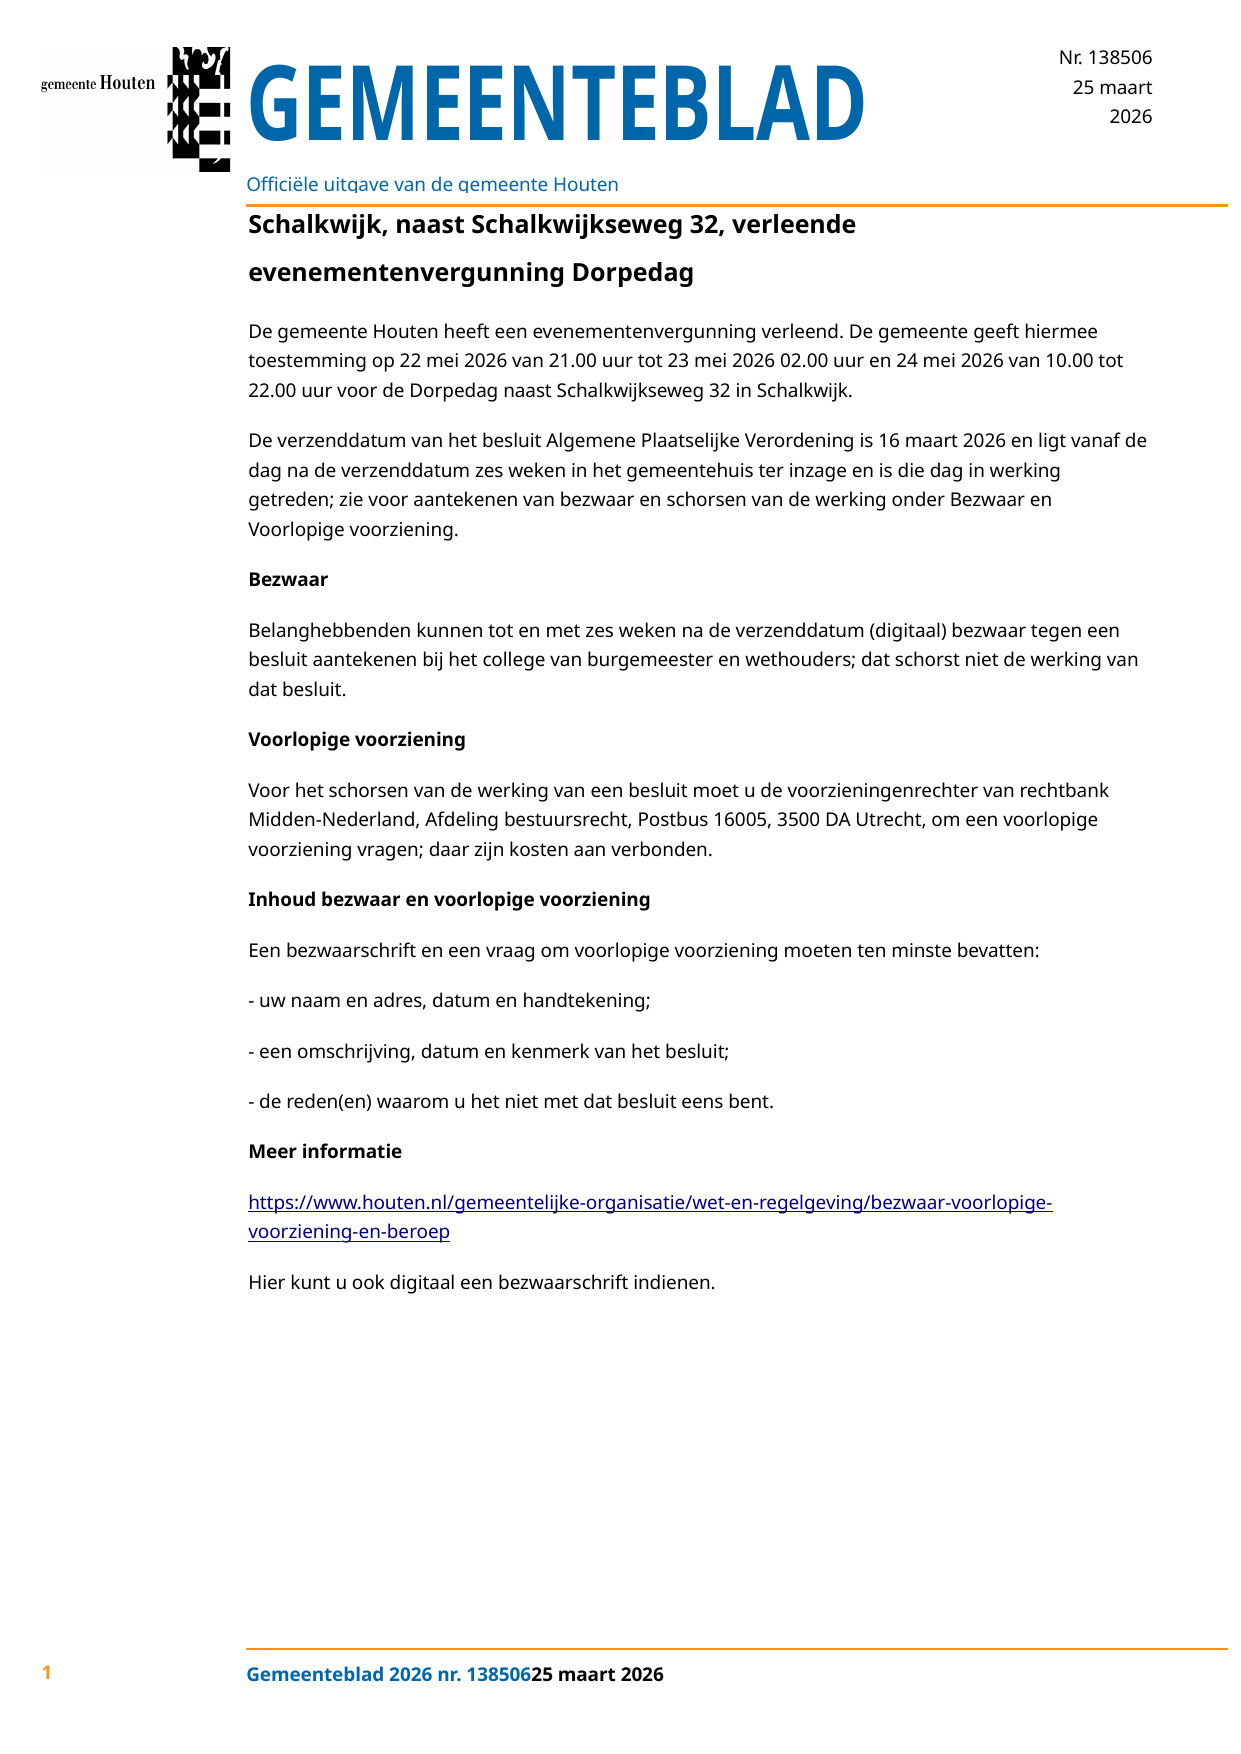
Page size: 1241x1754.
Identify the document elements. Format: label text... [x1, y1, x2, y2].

text De verzenddatum van het besluit Algemene Plaatselijke Verordening is 16 maart 2026 en ligt vanaf de dag na de verzenddatum zes weken in het gemeentehuis ter inzage en is die dag in werking getreden; zie voor aantekenen van bezwaar en schorsen van de werking onder Bezwaar en Voorlopige voorziening. [248, 427, 1152, 542]
text Voorlopige voorziening [248, 727, 1152, 752]
text Voor het schorsen van de werking van een besluit moet u de voorzieningenrechter van rechtbank Midden-Nederland, Afdeling bestuursrecht, Postbus 16005, 3500 DA Utrecht, om een voorlopige voorziening vragen; daar zijn kosten aan verbonden. [248, 777, 1152, 862]
text De gemeente Houten heeft een evenementenvergunning verleend. De gemeente geeft hiermee toestemming op 22 mei 2026 van 21.00 uur tot 23 mei 2026 02.00 uur en 24 mei 2026 van 10.00 tot 22.00 uur voor de Dorpedag naast Schalkwijkseweg 32 in Schalkwijk. [248, 318, 1152, 403]
picture [41, 47, 231, 172]
text Inhoud bezwaar en voorlopige voorziening [248, 887, 1152, 912]
text - uw naam en adres, datum en handtekening; [248, 987, 1152, 1013]
text Hier kunt u ook digitaal een bezwaarschrift indienen. [248, 1269, 1152, 1295]
text Belanghebbenden kunnen tot en met zes weken na de verzenddatum (digitaal) bezwaar tegen een besluit aantekenen bij het college van burgemeester en wethouders; dat schorst niet de werking van dat besluit. [248, 617, 1152, 702]
text Meer informatie [248, 1139, 1152, 1164]
text Bezwaar [248, 567, 1152, 592]
text Een bezwaarschrift en een vraag om voorlopige voorziening moeten ten minste bevatten: [248, 937, 1152, 963]
text - een omschrijving, datum en kenmerk van het besluit; [248, 1038, 1152, 1064]
text Schalkwijk, naast Schalkwijkseweg 32, verleende evenementenvergunning Dorpedag [248, 207, 1152, 288]
text - de reden(en) waarom u het niet met dat besluit eens bent. [248, 1088, 1152, 1114]
text https://www.houten.nl/gemeentelijke-organisatie/wet-en-regelgeving/bezwaar-voorlopige-voorziening-en-beroep [248, 1189, 1152, 1244]
